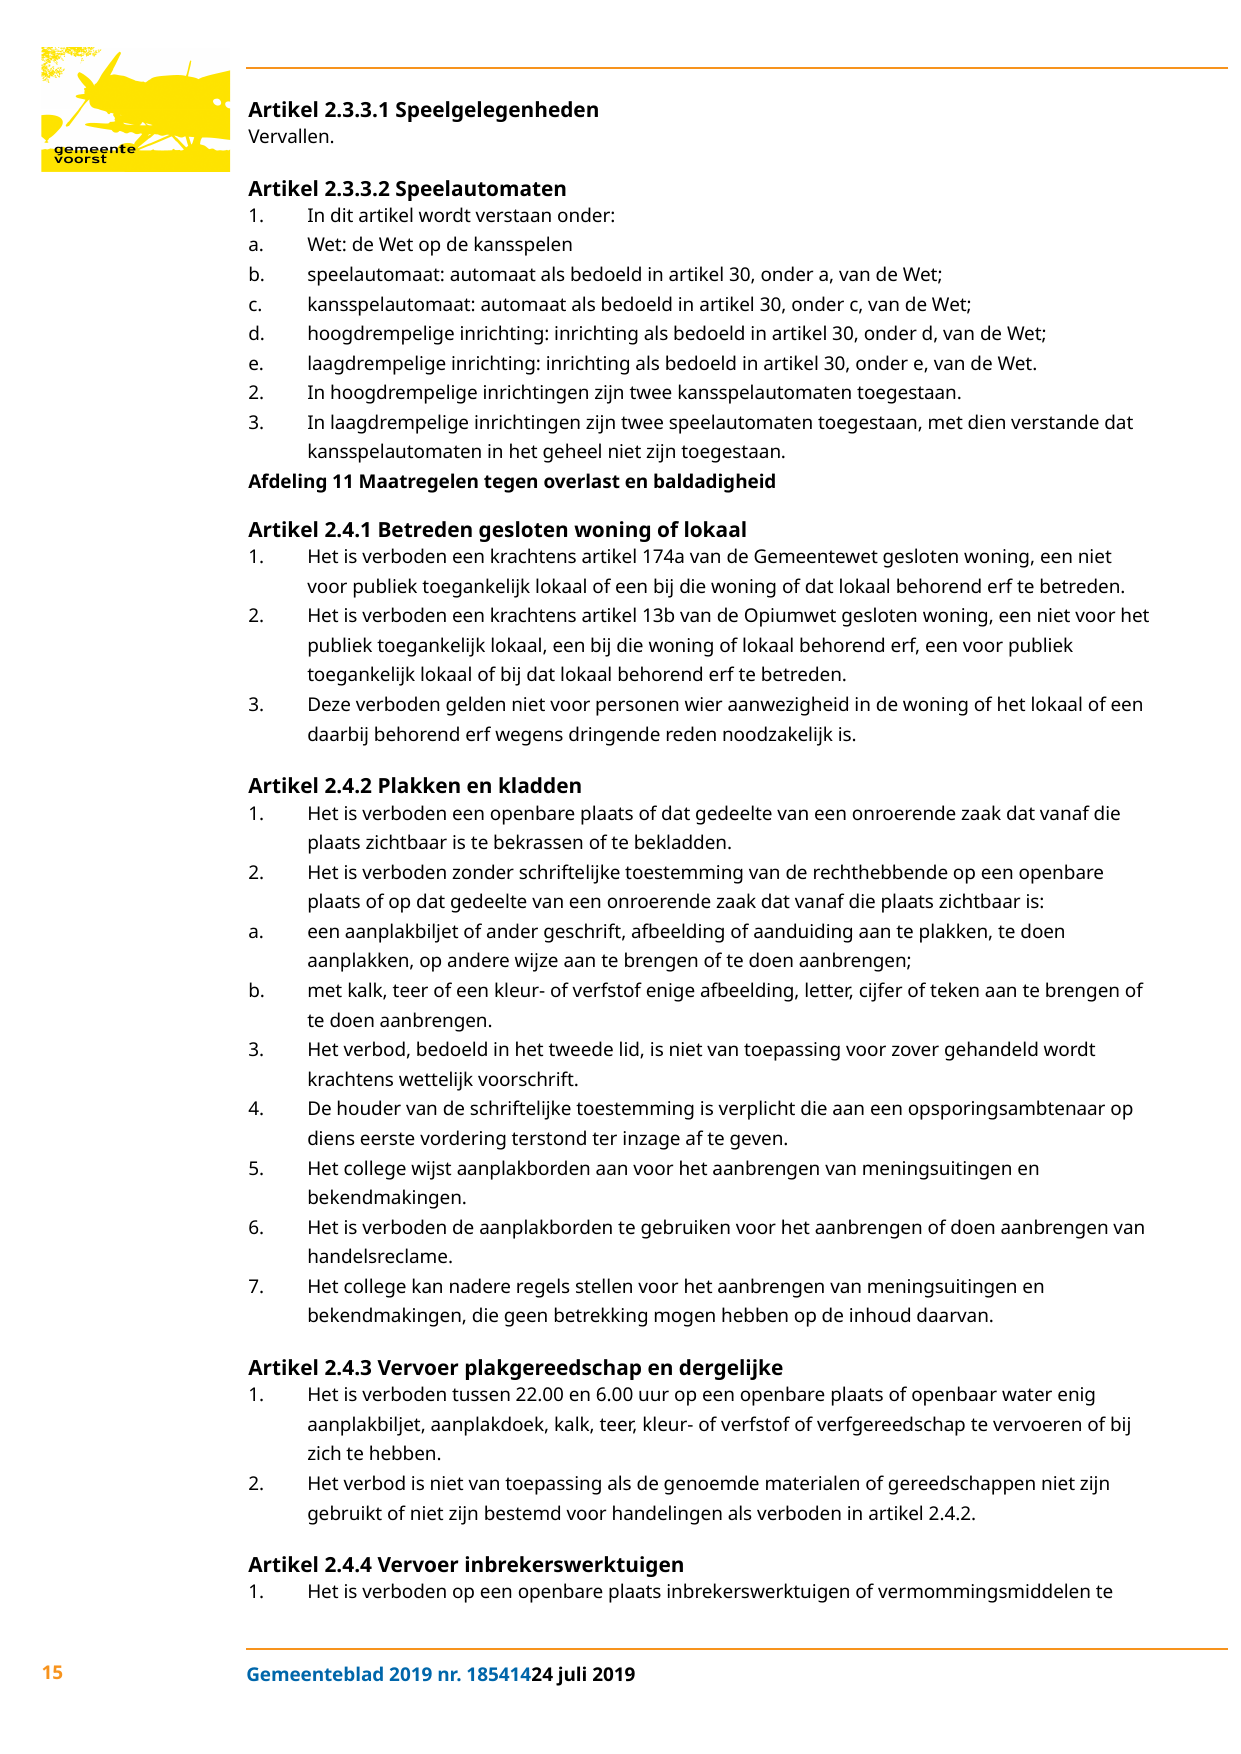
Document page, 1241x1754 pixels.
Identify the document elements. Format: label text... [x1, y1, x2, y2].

text Artikel 2.3.3.2 Speelautomaten [248, 174, 1152, 202]
text Vervallen. [248, 123, 1152, 149]
text Artikel 2.3.3.1 Speelgelegenheden [248, 95, 1152, 123]
list De houder van de schriftelijke toestemming is verplicht die aan een opsporingsambtenaar op diens eerste vordering terstond ter inzage af te geven. [248, 1096, 1152, 1151]
list Het is verboden een openbare plaats of dat gedeelte van een onroerende zaak dat vanaf die plaats zichtbaar is te bekrassen of te bekladden. [248, 800, 1152, 855]
list Het verbod is niet van toepassing als de genoemde materialen of gereedschappen niet zijn gebruikt of niet zijn bestemd voor handelingen als verboden in artikel 2.4.2. [248, 1470, 1152, 1526]
list met kalk, teer of een kleur- of verfstof enige afbeelding, letter, cijfer of teken aan te brengen of te doen aanbrengen. [248, 977, 1152, 1032]
list Het verbod, bedoeld in het tweede lid, is niet van toepassing voor zover gehandeld wordt krachtens wettelijk voorschrift. [248, 1036, 1152, 1092]
list speelautomaat: automaat als bedoeld in artikel 30, onder a, van de Wet; [248, 261, 1152, 287]
list kansspelautomaat: automaat als bedoeld in artikel 30, onder c, van de Wet; [248, 291, 1152, 317]
list Het college wijst aanplakborden aan voor het aanbrengen van meningsuitingen en bekendmakingen. [248, 1155, 1152, 1210]
list In hoogdrempelige inrichtingen zijn twee kansspelautomaten toegestaan. [248, 379, 1152, 405]
text Artikel 2.4.1 Betreden gesloten woning of lokaal [248, 515, 1152, 543]
text Afdeling 11 Maatregelen tegen overlast en baldadigheid [248, 468, 1152, 494]
list hoogdrempelige inrichting: inrichting als bedoeld in artikel 30, onder d, van de Wet; [248, 320, 1152, 346]
list Het is verboden tussen 22.00 en 6.00 uur op een openbare plaats of openbaar water enig aanplakbiljet, aanplakdoek, kalk, teer, kleur- of verfstof of verfgereedschap te vervoeren of bij zich te hebben. [248, 1381, 1152, 1466]
text Artikel 2.4.4 Vervoer inbrekerswerktuigen [248, 1550, 1152, 1579]
list In laagdrempelige inrichtingen zijn twee speelautomaten toegestaan, met dien verstande dat kansspelautomaten in het geheel niet zijn toegestaan. [248, 409, 1152, 464]
list Deze verboden gelden niet voor personen wier aanwezigheid in de woning of het lokaal of een daarbij behorend erf wegens dringende reden noodzakelijk is. [248, 691, 1152, 747]
list Het is verboden een krachtens artikel 174a van de Gemeentewet gesloten woning, een niet voor publiek toegankelijk lokaal of een bij die woning of dat lokaal behorend erf te betreden. [248, 543, 1152, 599]
text Artikel 2.4.2 Plakken en kladden [248, 771, 1152, 800]
list Het is verboden zonder schriftelijke toestemming van de rechthebbende op een openbare plaats of op dat gedeelte van een onroerende zaak dat vanaf die plaats zichtbaar is: [248, 859, 1152, 914]
list laagdrempelige inrichting: inrichting als bedoeld in artikel 30, onder e, van de Wet. [248, 350, 1152, 376]
list Het is verboden op een openbare plaats inbrekerswerktuigen of vermommingsmiddelen te [248, 1579, 1152, 1604]
list een aanplakbiljet of ander geschrift, afbeelding of aanduiding aan te plakken, te doen aanplakken, op andere wijze aan te brengen of te doen aanbrengen; [248, 918, 1152, 973]
picture [41, 47, 231, 172]
list In dit artikel wordt verstaan onder: [248, 202, 1152, 228]
list Het college kan nadere regels stellen voor het aanbrengen van meningsuitingen en bekendmakingen, die geen betrekking mogen hebben op de inhoud daarvan. [248, 1273, 1152, 1328]
text Artikel 2.4.3 Vervoer plakgereedschap en dergelijke [248, 1353, 1152, 1381]
list Het is verboden de aanplakborden te gebruiken voor het aanbrengen of doen aanbrengen van handelsreclame. [248, 1214, 1152, 1269]
list Wet: de Wet op de kansspelen [248, 232, 1152, 257]
list Het is verboden een krachtens artikel 13b van de Opiumwet gesloten woning, een niet voor het publiek toegankelijk lokaal, een bij die woning of lokaal behorend erf, een voor publiek toegankelijk lokaal of bij dat lokaal behorend erf te betreden. [248, 602, 1152, 687]
